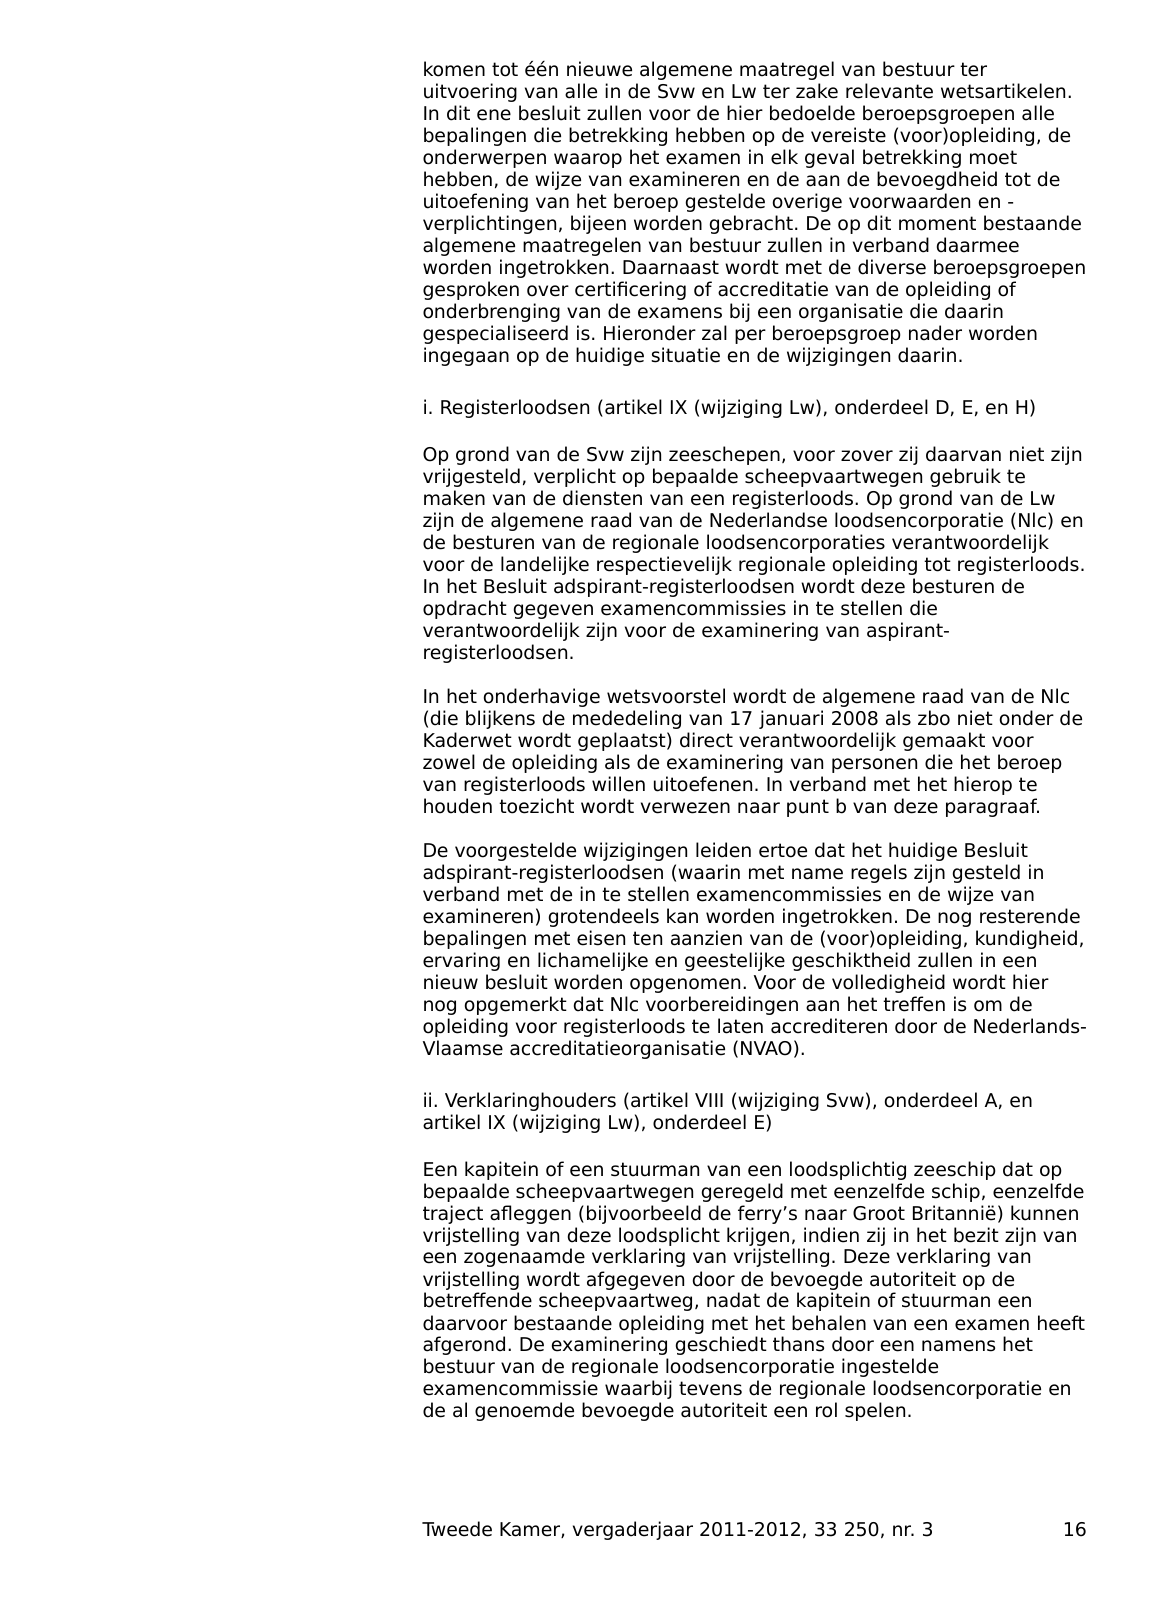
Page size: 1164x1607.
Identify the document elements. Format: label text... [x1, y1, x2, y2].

text In het onderhavige wetsvoorstel wordt de algemene raad van de Nlc (die blijkens de mededeling van 17 januari 2008 als zbo niet onder de Kaderwet wordt geplaatst) direct verantwoordelijk gemaakt voor zowel de opleiding als de examinering van personen die het beroep van registerloods willen uitoefenen. In verband met het hierop te houden toezicht wordt verwezen naar punt b van deze paragraaf. [422, 686, 1087, 818]
subtitle i. Registerloodsen (artikel IX (wijziging Lw), onderdeel D, E, en H) [422, 397, 1087, 419]
text komen tot één nieuwe algemene maatregel van bestuur ter uitvoering van alle in de Svw en Lw ter zake relevante wetsartikelen. In dit ene besluit zullen voor de hier bedoelde beroepsgroepen alle bepalingen die betrekking hebben op de vereiste (voor)opleiding, de onderwerpen waarop het examen in elk geval betrekking moet hebben, de wijze van examineren en de aan de bevoegdheid tot de uitoefening van het beroep gestelde overige voorwaarden en -verplichtingen, bijeen worden gebracht. De op dit moment bestaande algemene maatregelen van bestuur zullen in verband daarmee worden ingetrokken. Daarnaast wordt met de diverse beroepsgroepen gesproken over certificering of accreditatie van de opleiding of onderbrenging van de examens bij een organisatie die daarin gespecialiseerd is. Hieronder zal per beroepsgroep nader worden ingegaan op de huidige situatie en de wijzigingen daarin. [422, 59, 1087, 367]
subtitle ii. Verklaringhouders (artikel VIII (wijziging Svw), onderdeel A, en artikel IX (wijziging Lw), onderdeel E) [422, 1089, 1087, 1133]
text Op grond van de Svw zijn zeeschepen, voor zover zij daarvan niet zijn vrijgesteld, verplicht op bepaalde scheepvaartwegen gebruik te maken van de diensten van een registerloods. Op grond van de Lw zijn de algemene raad van de Nederlandse loodsencorporatie (Nlc) en de besturen van de regionale loodsencorporaties verantwoordelijk voor de landelijke respectievelijk regionale opleiding tot registerloods. In het Besluit adspirant-registerloodsen wordt deze besturen de opdracht gegeven examencommissies in te stellen die verantwoordelijk zijn voor de examinering van aspirant-registerloodsen. [422, 444, 1087, 663]
text Een kapitein of een stuurman van een loodsplichtig zeeschip dat op bepaalde scheepvaartwegen geregeld met eenzelfde schip, eenzelfde traject afleggen (bijvoorbeeld de ferry’s naar Groot Britannië) kunnen vrijstelling van deze loodsplicht krijgen, indien zij in het bezit zijn van een zogenaamde verklaring van vrijstelling. Deze verklaring van vrijstelling wordt afgegeven door de bevoegde autoriteit op de betreffende scheepvaartweg, nadat de kapitein of stuurman een daarvoor bestaande opleiding met het behalen van een examen heeft afgerond. De examinering geschiedt thans door een namens het bestuur van de regionale loodsencorporatie ingestelde examencommissie waarbij tevens de regionale loodsencorporatie en de al genoemde bevoegde autoriteit een rol spelen. [422, 1158, 1087, 1422]
text De voorgestelde wijzigingen leiden ertoe dat het huidige Besluit adspirant-registerloodsen (waarin met name regels zijn gesteld in verband met de in te stellen examencommissies en de wijze van examineren) grotendeels kan worden ingetrokken. De nog resterende bepalingen met eisen ten aanzien van de (voor)opleiding, kundigheid, ervaring en lichamelijke en geestelijke geschiktheid zullen in een nieuw besluit worden opgenomen. Voor de volledigheid wordt hier nog opgemerkt dat Nlc voorbereidingen aan het treffen is om de opleiding voor registerloods te laten accrediteren door de Nederlands-Vlaamse accreditatieorganisatie (NVAO). [422, 840, 1087, 1059]
